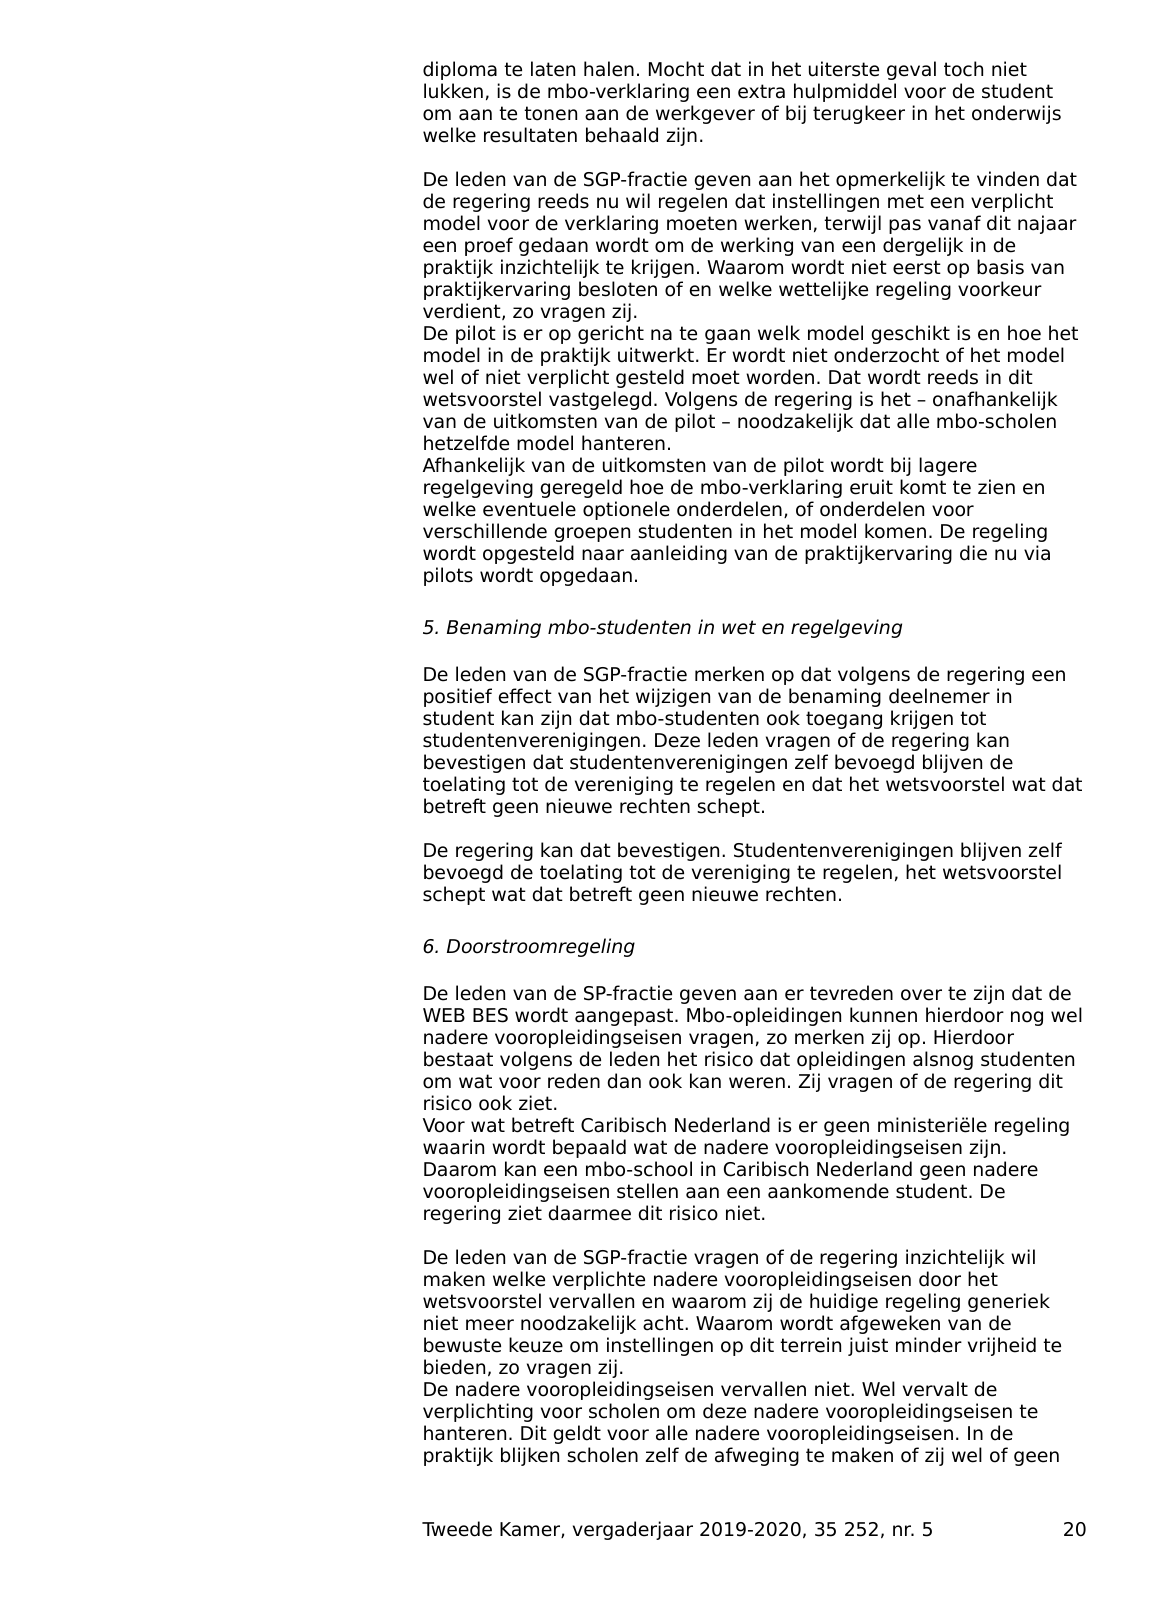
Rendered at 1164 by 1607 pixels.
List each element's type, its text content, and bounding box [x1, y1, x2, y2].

text De leden van de SGP-fractie vragen of de regering inzichtelijk wil maken welke verplichte nadere vooropleidingseisen door het wetsvoorstel vervallen en waarom zij de huidige regeling generiek niet meer noodzakelijk acht. Waarom wordt afgeweken van de bewuste keuze om instellingen op dit terrein juist minder vrijheid te bieden, zo vragen zij. [422, 1247, 1087, 1378]
text De leden van de SGP-fractie merken op dat volgens de regering een positief effect van het wijzigen van de benaming deelnemer in student kan zijn dat mbo-studenten ook toegang krijgen tot studentenverenigingen. Deze leden vragen of de regering kan bevestigen dat studentenverenigingen zelf bevoegd blijven de toelating tot de vereniging te regelen en dat het wetsvoorstel wat dat betreft geen nieuwe rechten schept. [422, 664, 1087, 818]
text diploma te laten halen. Mocht dat in het uiterste geval toch niet lukken, is de mbo-verklaring een extra hulpmiddel voor de student om aan te tonen aan de werkgever of bij terugkeer in het onderwijs welke resultaten behaald zijn. [422, 59, 1087, 147]
subtitle 5. Benaming mbo-studenten in wet en regelgeving [422, 617, 1087, 639]
subtitle 6. Doorstroomregeling [422, 936, 1087, 958]
text De leden van de SP-fractie geven aan er tevreden over te zijn dat de WEB BES wordt aangepast. Mbo-opleidingen kunnen hierdoor nog wel nadere vooropleidingseisen vragen, zo merken zij op. Hierdoor bestaat volgens de leden het risico dat opleidingen alsnog studenten om wat voor reden dan ook kan weren. Zij vragen of de regering dit risico ook ziet. [422, 983, 1087, 1114]
text De leden van de SGP-fractie geven aan het opmerkelijk te vinden dat de regering reeds nu wil regelen dat instellingen met een verplicht model voor de verklaring moeten werken, terwijl pas vanaf dit najaar een proef gedaan wordt om de werking van een dergelijk in de praktijk inzichtelijk te krijgen. Waarom wordt niet eerst op basis van praktijkervaring besloten of en welke wettelijke regeling voorkeur verdient, zo vragen zij. [422, 169, 1087, 323]
text De pilot is er op gericht na te gaan welk model geschikt is en hoe het model in de praktijk uitwerkt. Er wordt niet onderzocht of het model wel of niet verplicht gesteld moet worden. Dat wordt reeds in dit wetsvoorstel vastgelegd. Volgens de regering is het – onafhankelijk van de uitkomsten van de pilot – noodzakelijk dat alle mbo-scholen hetzelfde model hanteren. [422, 323, 1087, 455]
text Voor wat betreft Caribisch Nederland is er geen ministeriële regeling waarin wordt bepaald wat de nadere vooropleidingseisen zijn. Daarom kan een mbo-school in Caribisch Nederland geen nadere vooropleidingseisen stellen aan een aankomende student. De regering ziet daarmee dit risico niet. [422, 1114, 1087, 1224]
text De regering kan dat bevestigen. Studentenverenigingen blijven zelf bevoegd de toelating tot de vereniging te regelen, het wetsvoorstel schept wat dat betreft geen nieuwe rechten. [422, 840, 1087, 906]
text Afhankelijk van de uitkomsten van de pilot wordt bij lagere regelgeving geregeld hoe de mbo-verklaring eruit komt te zien en welke eventuele optionele onderdelen, of onderdelen voor verschillende groepen studenten in het model komen. De regeling wordt opgesteld naar aanleiding van de praktijkervaring die nu via pilots wordt opgedaan. [422, 455, 1087, 587]
text De nadere vooropleidingseisen vervallen niet. Wel vervalt de verplichting voor scholen om deze nadere vooropleidingseisen te hanteren. Dit geldt voor alle nadere vooropleidingseisen. In de praktijk blijken scholen zelf de afweging te maken of zij wel of geen [422, 1378, 1087, 1466]
